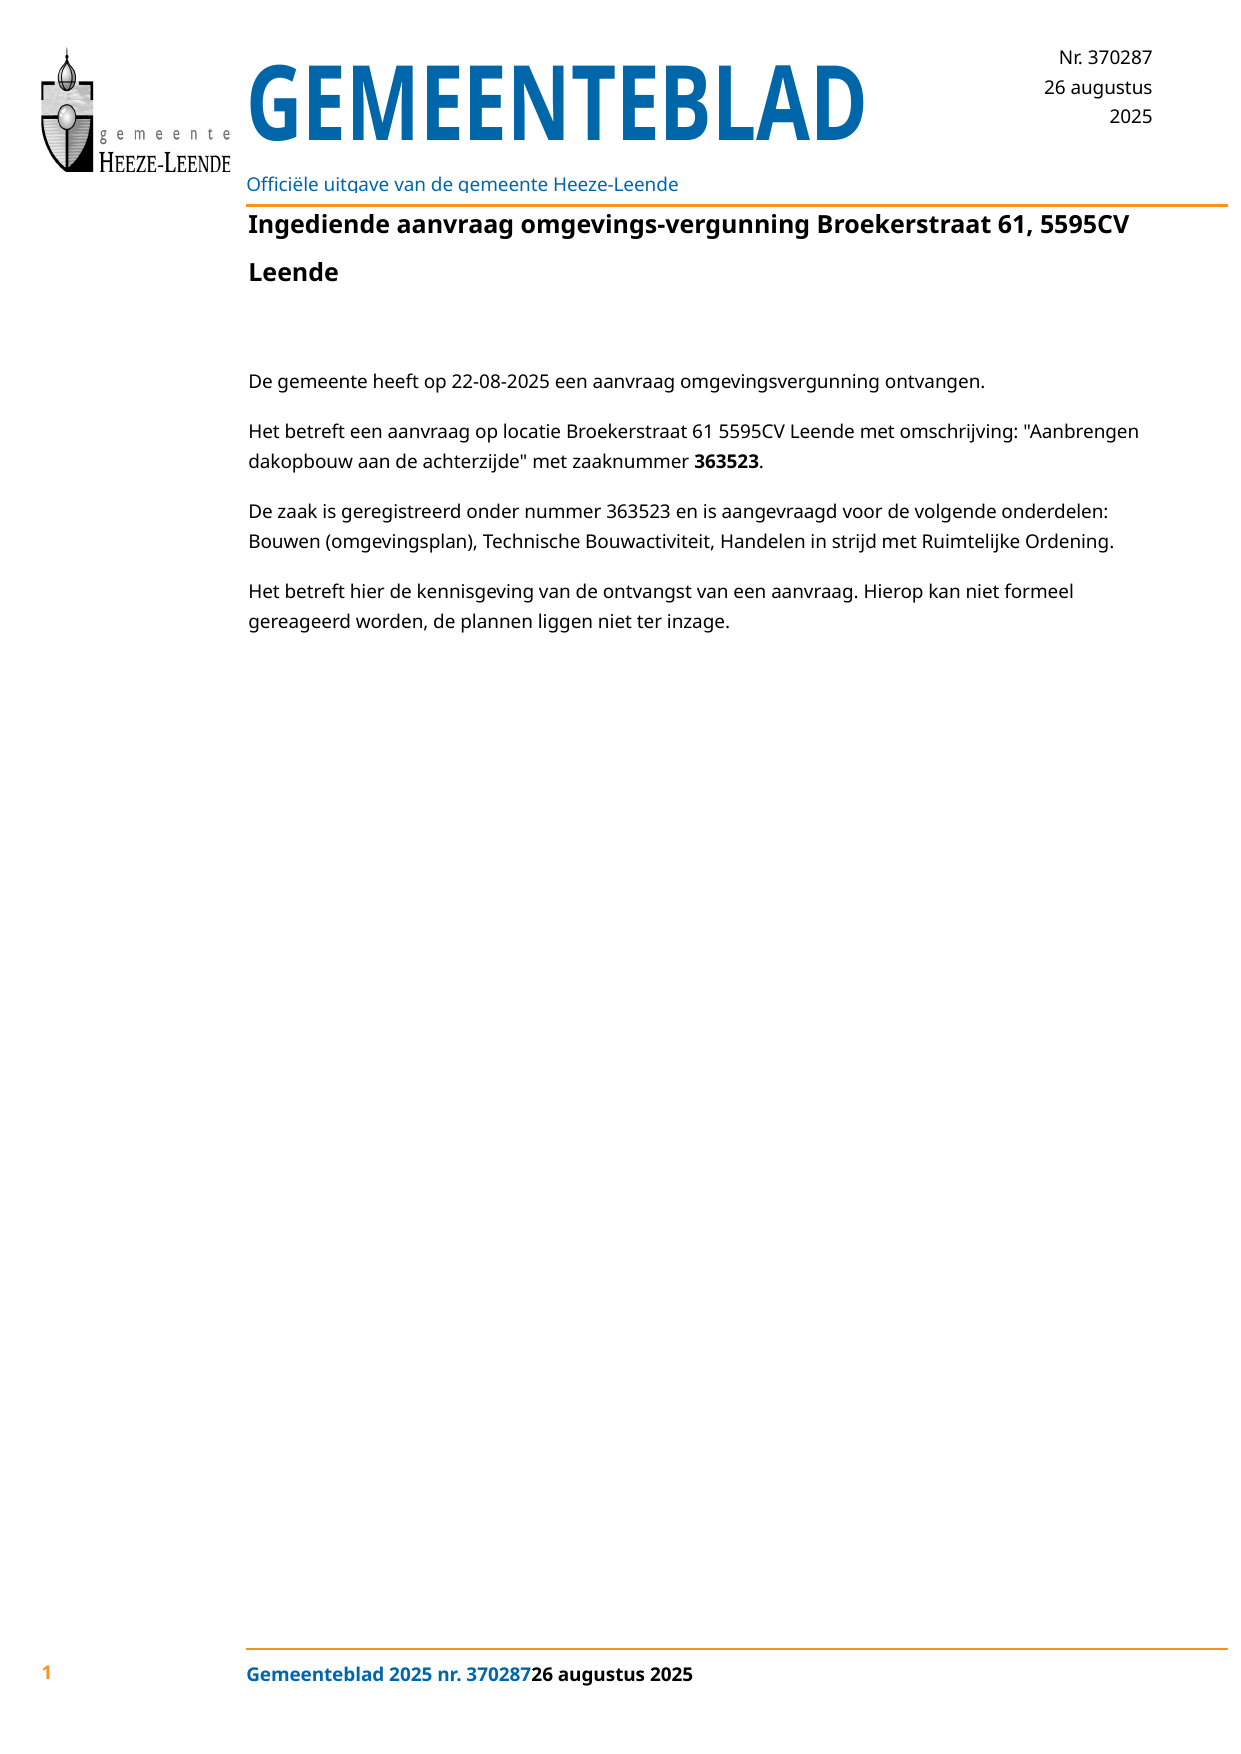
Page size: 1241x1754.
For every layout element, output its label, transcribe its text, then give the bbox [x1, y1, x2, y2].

text Het betreft hier de kennisgeving van de ontvangst van een aanvraag. Hierop kan niet formeel gereageerd worden, de plannen liggen niet ter inzage. [248, 579, 1152, 634]
text Het betreft een aanvraag op locatie Broekerstraat 61 5595CV Leende met omschrijving: "Aanbrengen dakopbouw aan de achterzijde" met zaaknummer 363523. [248, 419, 1152, 474]
picture [41, 47, 231, 172]
text De gemeente heeft op 22-08-2025 een aanvraag omgevingsvergunning ontvangen. [248, 368, 1152, 394]
text De zaak is geregistreerd onder nummer 363523 en is aangevraagd voor de volgende onderdelen: Bouwen (omgevingsplan), Technische Bouwactiviteit, Handelen in strijd met Ruimtelijke Ordening. [248, 499, 1152, 554]
text Ingediende aanvraag omgevings-vergunning Broekerstraat 61, 5595CV Leende [248, 207, 1152, 288]
